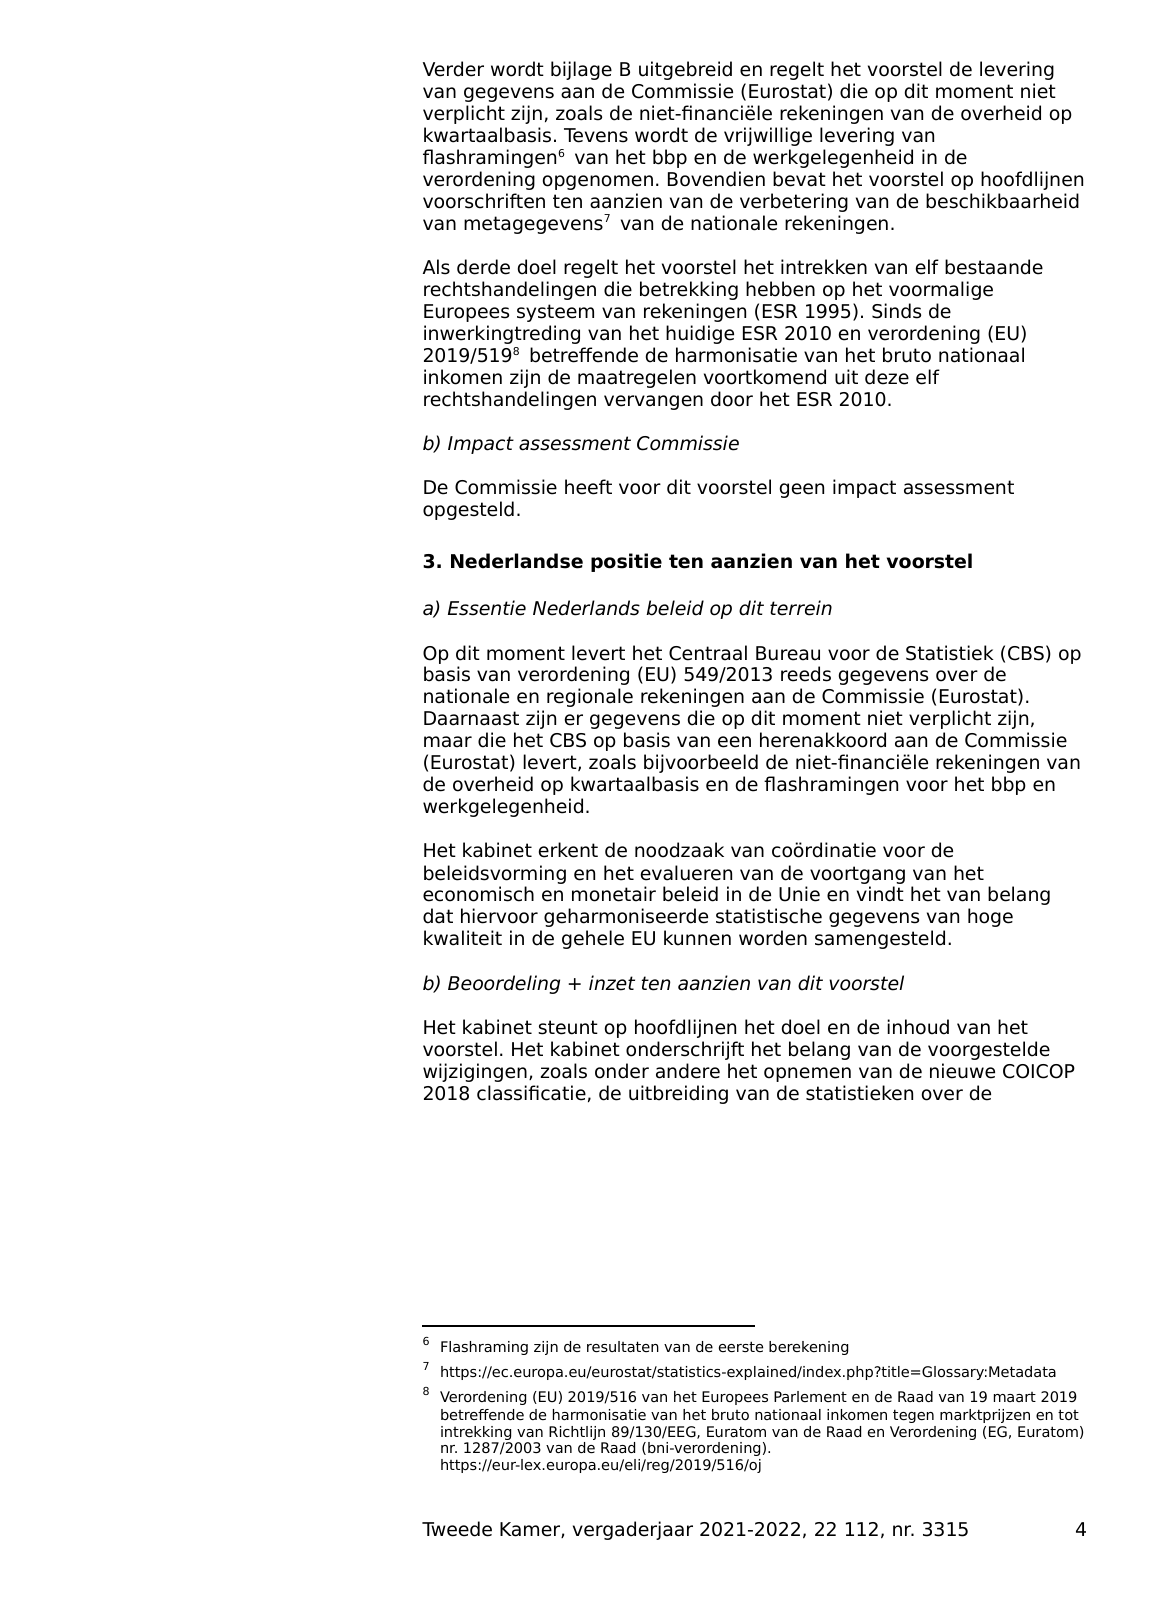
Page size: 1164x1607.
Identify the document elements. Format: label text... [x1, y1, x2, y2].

text Het kabinet steunt op hoofdlijnen het doel en de inhoud van het voorstel. Het kabinet onderschrijft het belang van de voorgestelde wijzigingen, zoals onder andere het opnemen van de nieuwe COICOP 2018 classificatie, de uitbreiding van de statistieken over de [422, 1017, 1087, 1104]
text Als derde doel regelt het voorstel het intrekken van elf bestaande rechtshandelingen die betrekking hebben op het voormalige Europees systeem van rekeningen (ESR 1995). Sinds de inwerkingtreding van het huidige ESR 2010 en verordening (EU) 2019/519 betreffende de harmonisatie van het bruto nationaal inkomen zijn de maatregelen voortkomend uit deze elf rechtshandelingen vervangen door het ESR 2010. [422, 257, 1087, 411]
text De Commissie heeft voor dit voorstel geen impact assessment opgesteld. [422, 477, 1087, 521]
subtitle b) Beoordeling + inzet ten aanzien van dit voorstel [422, 972, 1087, 994]
text https://ec.europa.eu/eurostat/statistics-explained/index.php?title=Glossary:Metadata [422, 1360, 1087, 1382]
subtitle a) Essentie Nederlands beleid op dit terrein [422, 598, 1087, 620]
subtitle b) Impact assessment Commissie [422, 433, 1087, 455]
text Op dit moment levert het Centraal Bureau voor de Statistiek (CBS) op basis van verordening (EU) 549/2013 reeds gegevens over de nationale en regionale rekeningen aan de Commissie (Eurostat). Daarnaast zijn er gegevens die op dit moment niet verplicht zijn, maar die het CBS op basis van een herenakkoord aan de Commissie (Eurostat) levert, zoals bijvoorbeeld de niet-financiële rekeningen van de overheid op kwartaalbasis en de flashramingen voor het bbp en werkgelegenheid. [422, 642, 1087, 818]
text Het kabinet erkent de noodzaak van coördinatie voor de beleidsvorming en het evalueren van de voortgang van het economisch en monetair beleid in de Unie en vindt het van belang dat hiervoor geharmoniseerde statistische gegevens van hoge kwaliteit in de gehele EU kunnen worden samengesteld. [422, 840, 1087, 950]
text Flashraming zijn de resultaten van de eerste berekening [422, 1335, 1087, 1357]
text Verordening (EU) 2019/516 van het Europees Parlement en de Raad van 19 maart 2019 betreffende de harmonisatie van het bruto nationaal inkomen tegen marktprĳzen en tot intrekking van Richtlijn 89/130/EEG, Euratom van de Raad en Verordening (EG, Euratom) nr. 1287/2003 van de Raad (bni-verordening). https://eur-lex.europa.eu/eli/reg/2019/516/oj [422, 1385, 1087, 1474]
subtitle 3. Nederlandse positie ten aanzien van het voorstel [422, 551, 1087, 573]
text Verder wordt bijlage B uitgebreid en regelt het voorstel de levering van gegevens aan de Commissie (Eurostat) die op dit moment niet verplicht zijn, zoals de niet-financiële rekeningen van de overheid op kwartaalbasis. Tevens wordt de vrijwillige levering van flashramingen van het bbp en de werkgelegenheid in de verordening opgenomen. Bovendien bevat het voorstel op hoofdlijnen voorschriften ten aanzien van de verbetering van de beschikbaarheid van metagegevens van de nationale rekeningen. [422, 59, 1087, 235]
